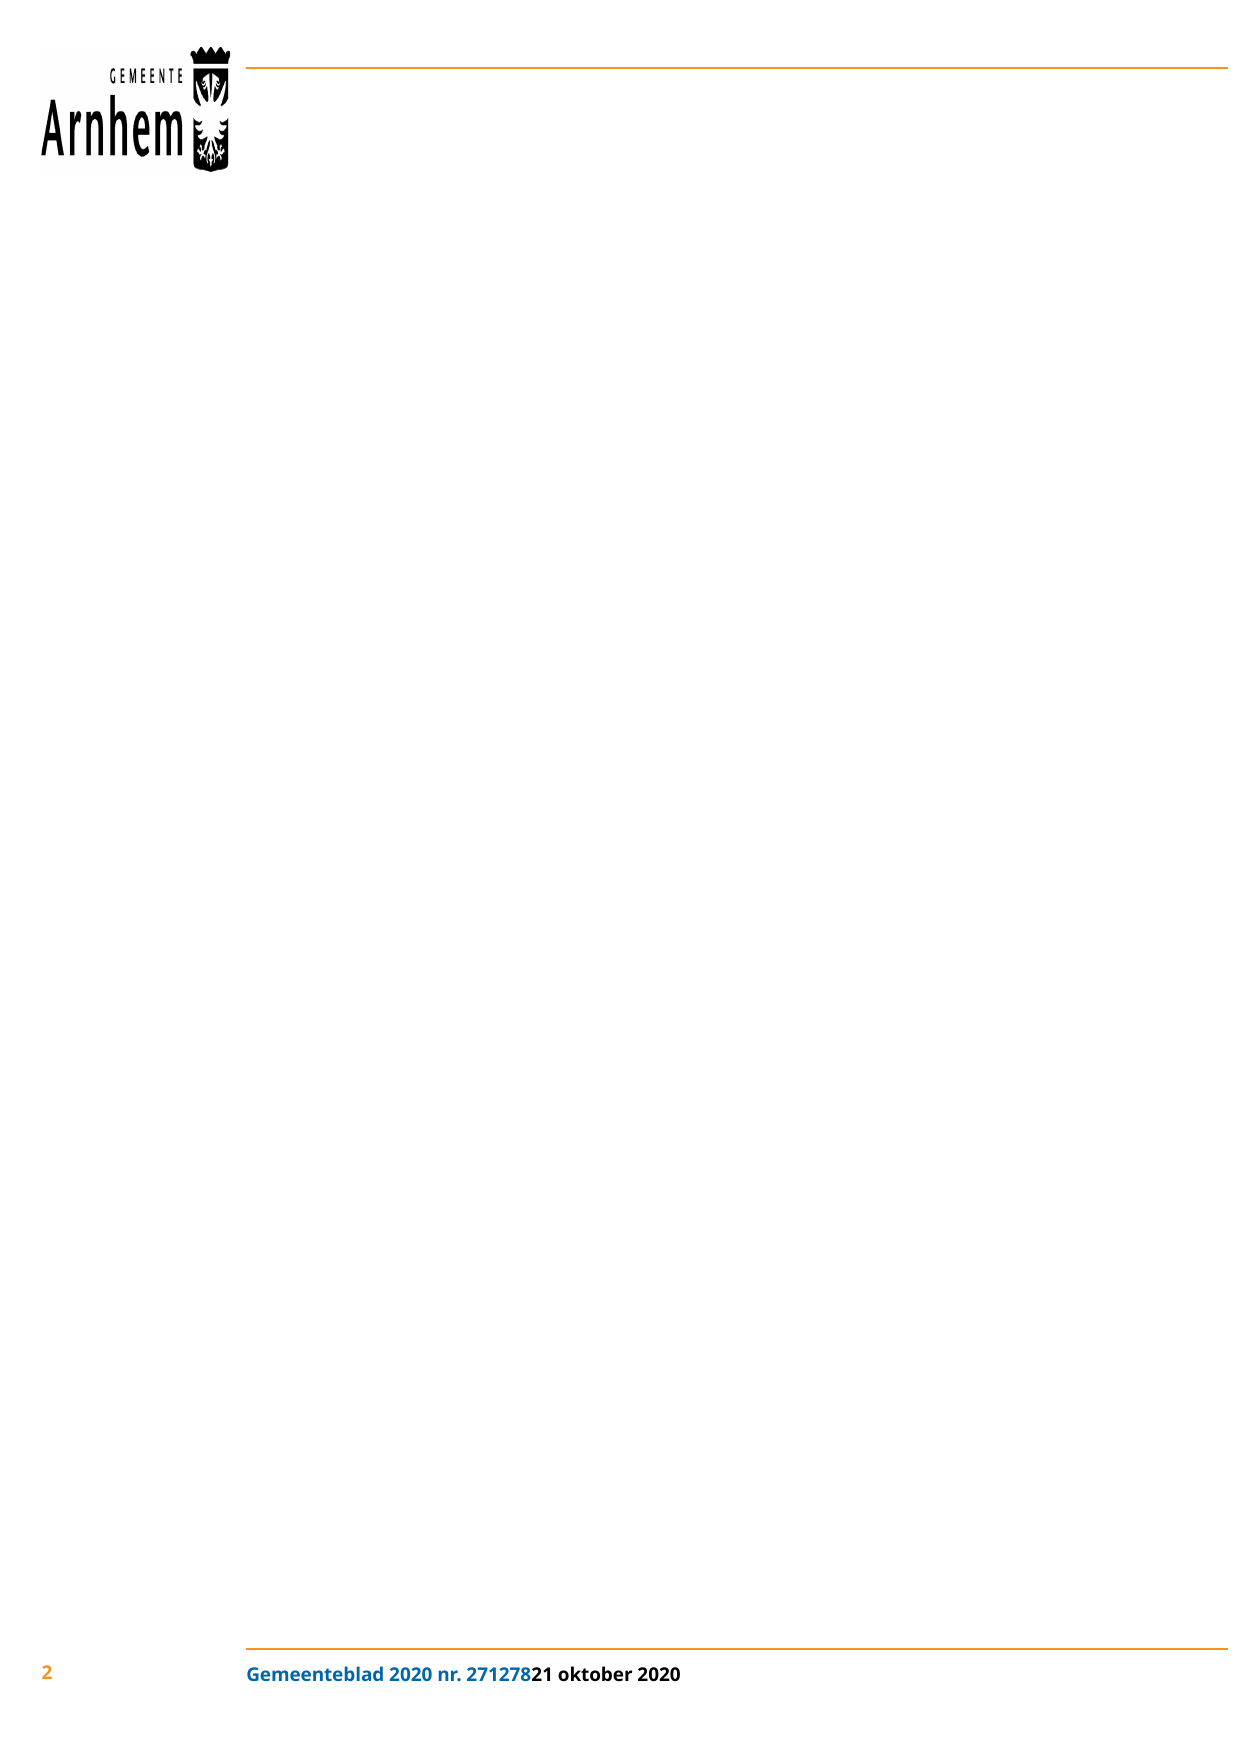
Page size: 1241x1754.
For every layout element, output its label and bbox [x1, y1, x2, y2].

picture [41, 47, 231, 172]
